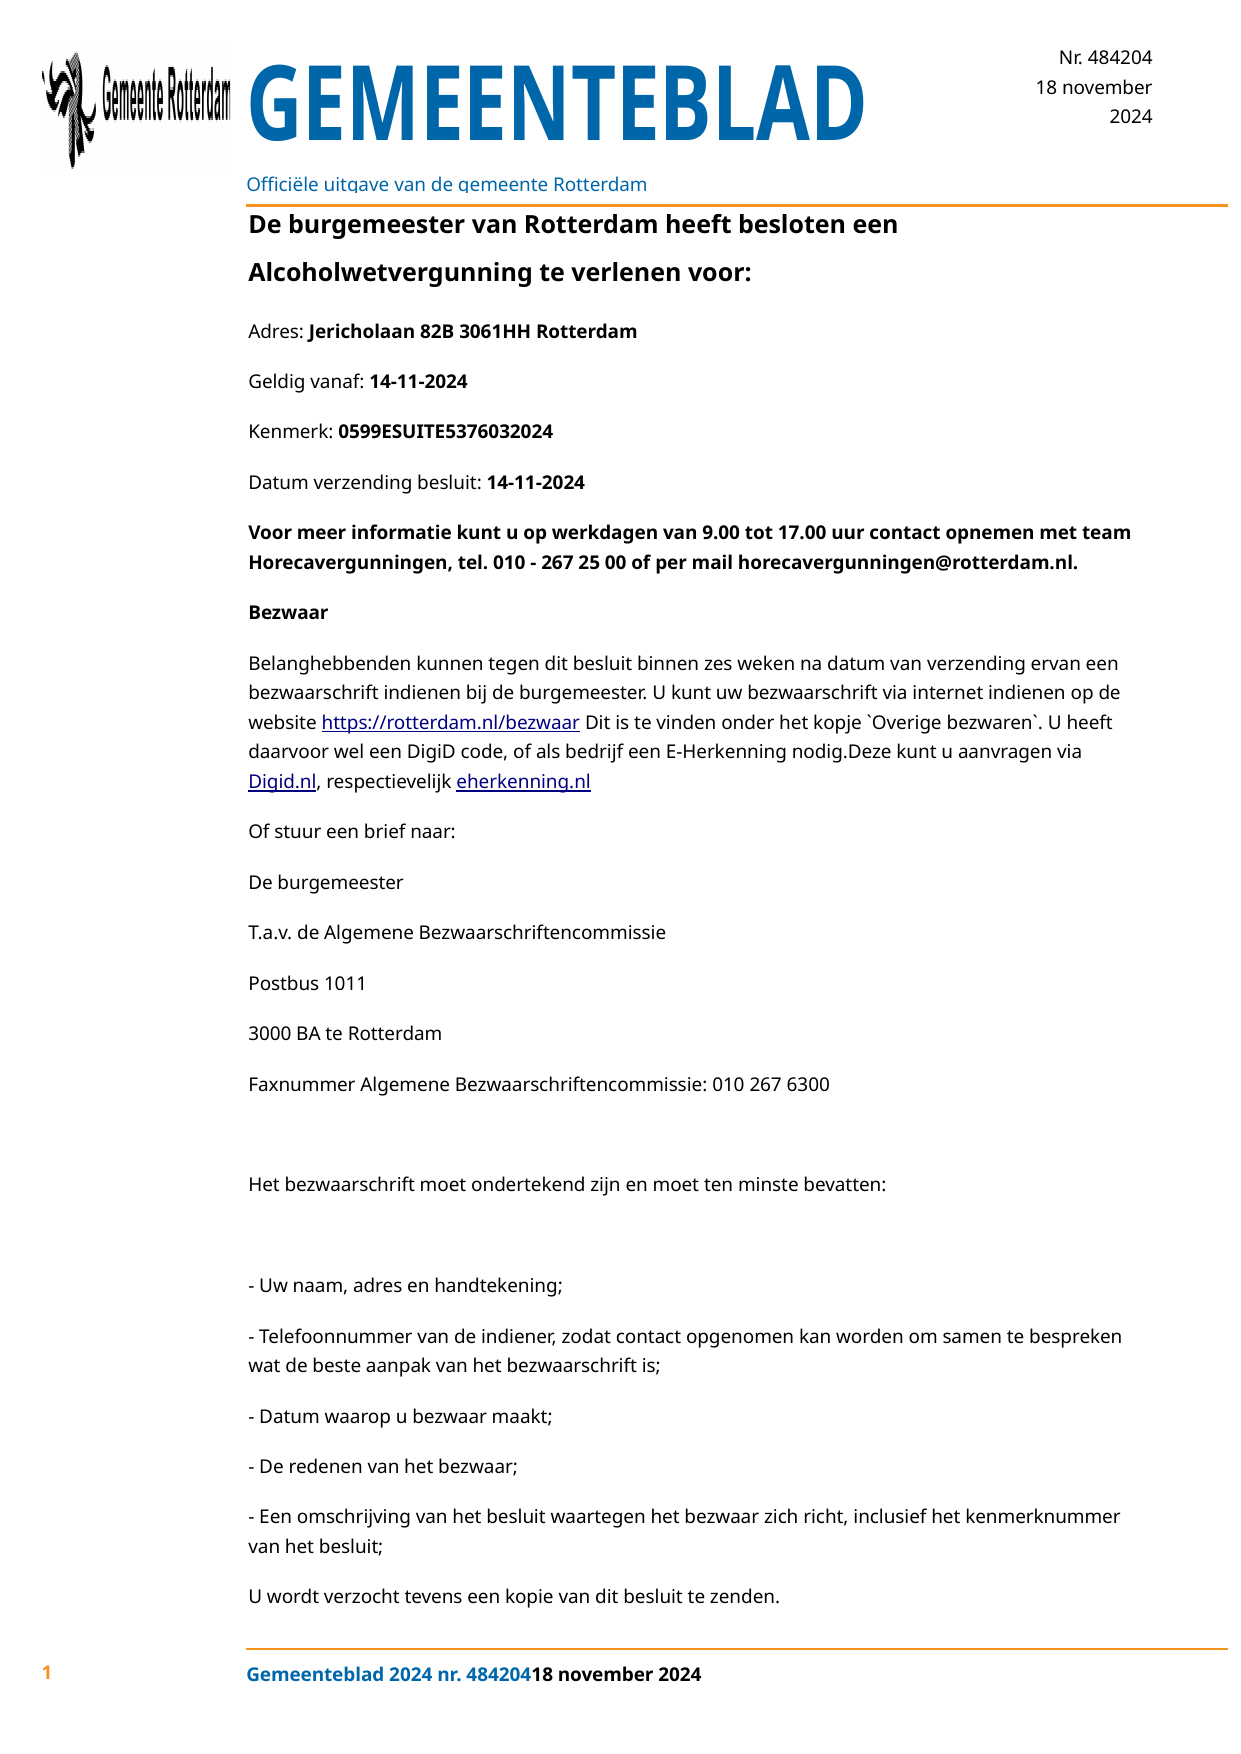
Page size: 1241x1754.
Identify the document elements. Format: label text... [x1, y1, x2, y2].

text De burgemeester van Rotterdam heeft besloten een Alcoholwetvergunning te verlenen voor: [248, 207, 1152, 288]
text 3000 BA te Rotterdam [248, 1020, 1152, 1046]
text - Datum waarop u bezwaar maakt; [248, 1403, 1152, 1429]
text - Telefoonnummer van de indiener, zodat contact opgenomen kan worden om samen te bespreken wat de beste aanpak van het bezwaarschrift is; [248, 1323, 1152, 1378]
text Het bezwaarschrift moet ondertekend zijn en moet ten minste bevatten: [248, 1172, 1152, 1197]
text Voor meer informatie kunt u op werkdagen van 9.00 tot 17.00 uur contact opnemen met team Horecavergunningen, tel. 010 - 267 25 00 of per mail horecavergunningen@rotterdam.nl. [248, 519, 1152, 575]
picture [41, 47, 231, 172]
text U wordt verzocht tevens een kopie van dit besluit te zenden. [248, 1584, 1152, 1609]
text Postbus 1011 [248, 970, 1152, 996]
text Datum verzending besluit: 14-11-2024 [248, 469, 1152, 495]
text - Een omschrijving van het besluit waartegen het bezwaar zich richt, inclusief het kenmerknummer van het besluit; [248, 1504, 1152, 1559]
text T.a.v. de Algemene Bezwaarschriftencommissie [248, 919, 1152, 945]
text - Uw naam, adres en handtekening; [248, 1272, 1152, 1298]
text Belanghebbenden kunnen tegen dit besluit binnen zes weken na datum van verzending ervan een bezwaarschrift indienen bij de burgemeester. U kunt uw bezwaarschrift via internet indienen op de website https://rotterdam.nl/bezwaar Dit is te vinden onder het kopje `Overige bezwaren`. U heeft daarvoor wel een DigiD code, of als bedrijf een E-Herkenning nodig.Deze kunt u aanvragen via Digid.nl, respectievelijk eherkenning.nl [248, 650, 1152, 794]
text Bezwaar [248, 599, 1152, 625]
text Adres: Jericholaan 82B 3061HH Rotterdam [248, 318, 1152, 344]
text Geldig vanaf: 14-11-2024 [248, 368, 1152, 394]
text De burgemeester [248, 869, 1152, 895]
text - De redenen van het bezwaar; [248, 1453, 1152, 1479]
text Of stuur een brief naar: [248, 819, 1152, 844]
text Faxnummer Algemene Bezwaarschriftencommissie: 010 267 6300 [248, 1071, 1152, 1097]
text Kenmerk: 0599ESUITE5376032024 [248, 419, 1152, 444]
